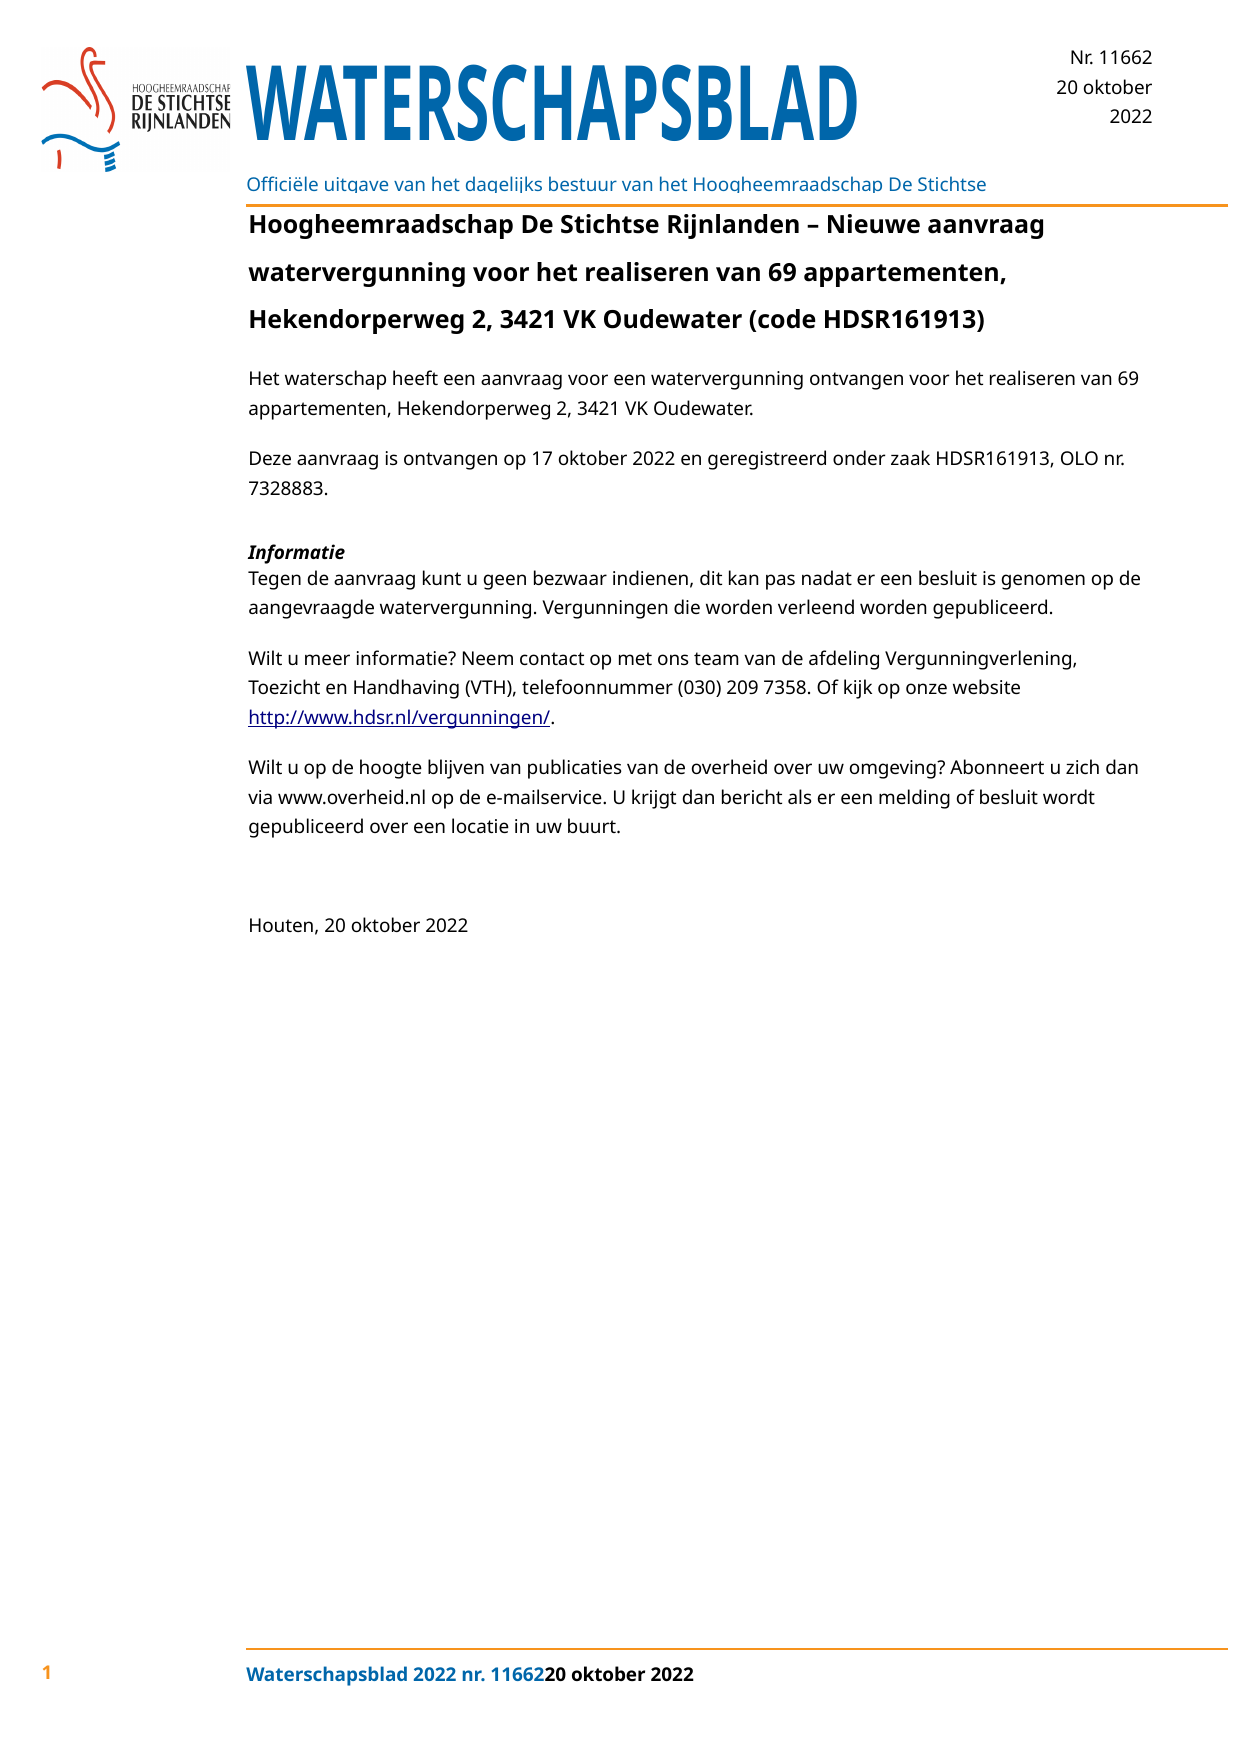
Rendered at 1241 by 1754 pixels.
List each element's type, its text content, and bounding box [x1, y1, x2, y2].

text Informatie [248, 539, 1152, 565]
text Het waterschap heeft een aanvraag voor een watervergunning ontvangen voor het realiseren van 69 appartementen, Hekendorperweg 2, 3421 VK Oudewater. [248, 366, 1152, 421]
text Wilt u meer informatie? Neem contact op met ons team van de afdeling Vergunningverlening, Toezicht en Handhaving (VTH), telefoonnummer (030) 209 7358. Of kijk op onze website http://www.hdsr.nl/vergunningen/. [248, 645, 1152, 730]
text Deze aanvraag is ontvangen op 17 oktober 2022 en geregistreerd onder zaak HDSR161913, OLO nr. 7328883. [248, 446, 1152, 501]
text Tegen de aanvraag kunt u geen bezwaar indienen, dit kan pas nadat er een besluit is genomen op de aangevraagde watervergunning. Vergunningen die worden verleend worden gepubliceerd. [248, 565, 1152, 620]
picture [41, 47, 231, 172]
text Wilt u op de hoogte blijven van publicaties van de overheid over uw omgeving? Abonneert u zich dan via www.overheid.nl op de e-mailservice. U krijgt dan bericht als er een melding of besluit wordt gepubliceerd over een locatie in uw buurt. [248, 754, 1152, 839]
text Hoogheemraadschap De Stichtse Rijnlanden – Nieuwe aanvraag watervergunning voor het realiseren van 69 appartementen, Hekendorperweg 2, 3421 VK Oudewater (code HDSR161913) [248, 207, 1152, 336]
text Houten, 20 oktober 2022 [248, 912, 1152, 937]
